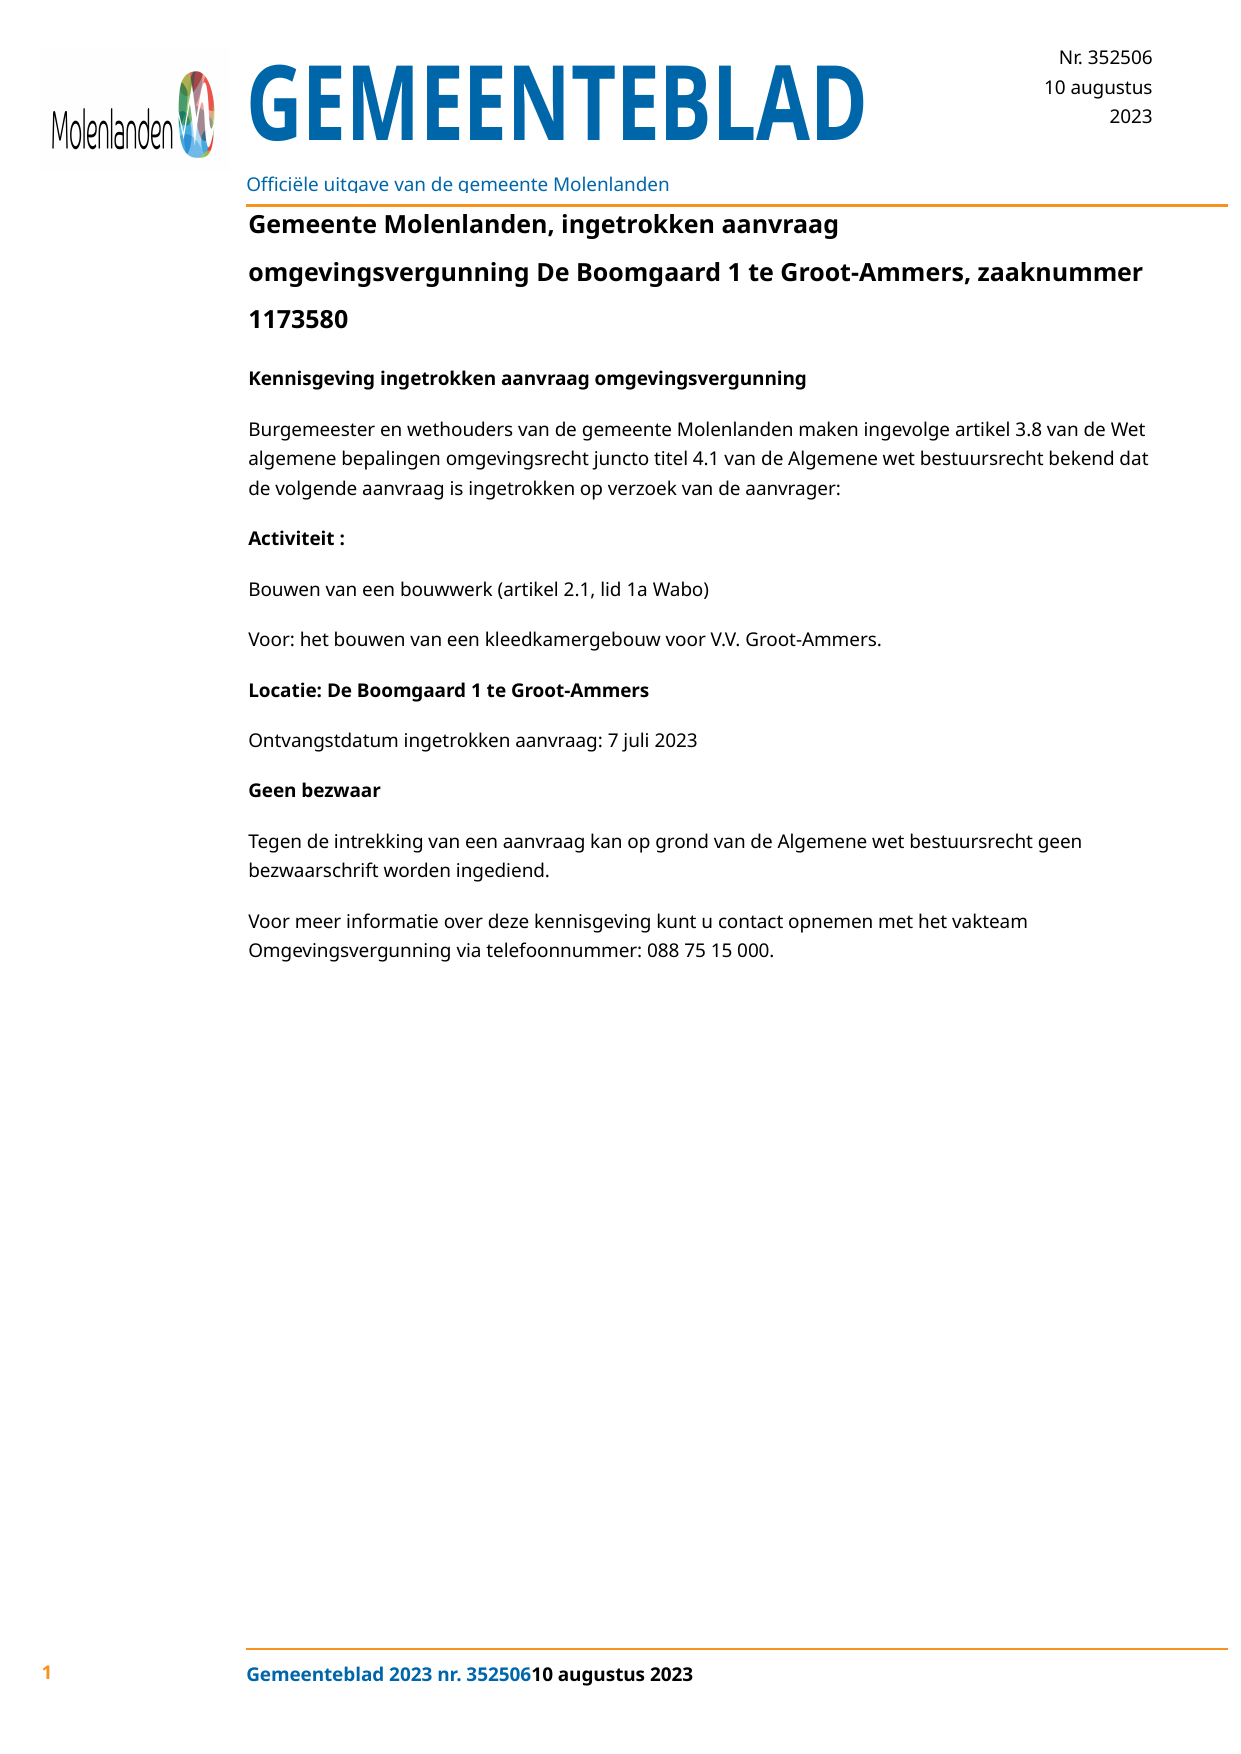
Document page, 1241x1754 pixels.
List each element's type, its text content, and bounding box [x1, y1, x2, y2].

text Bouwen van een bouwwerk (artikel 2.1, lid 1a Wabo) [248, 576, 1152, 602]
picture [41, 47, 231, 172]
text Locatie: De Boomgaard 1 te Groot-Ammers [248, 677, 1152, 702]
text Geen bezwaar [248, 778, 1152, 803]
text Voor: het bouwen van een kleedkamergebouw voor V.V. Groot-Ammers. [248, 626, 1152, 652]
text Tegen de intrekking van een aanvraag kan op grond van de Algemene wet bestuursrecht geen bezwaarschrift worden ingediend. [248, 828, 1152, 883]
text Gemeente Molenlanden, ingetrokken aanvraag omgevingsvergunning De Boomgaard 1 te Groot-Ammers, zaaknummer 1173580 [248, 207, 1152, 336]
text Burgemeester en wethouders van de gemeente Molenlanden maken ingevolge artikel 3.8 van de Wet algemene bepalingen omgevingsrecht juncto titel 4.1 van de Algemene wet bestuursrecht bekend dat de volgende aanvraag is ingetrokken op verzoek van de aanvrager: [248, 416, 1152, 501]
text Voor meer informatie over deze kennisgeving kunt u contact opnemen met het vakteam Omgevingsvergunning via telefoonnummer: 088 75 15 000. [248, 908, 1152, 963]
text Activiteit : [248, 526, 1152, 551]
text Kennisgeving ingetrokken aanvraag omgevingsvergunning [248, 366, 1152, 391]
text Ontvangstdatum ingetrokken aanvraag: 7 juli 2023 [248, 727, 1152, 753]
